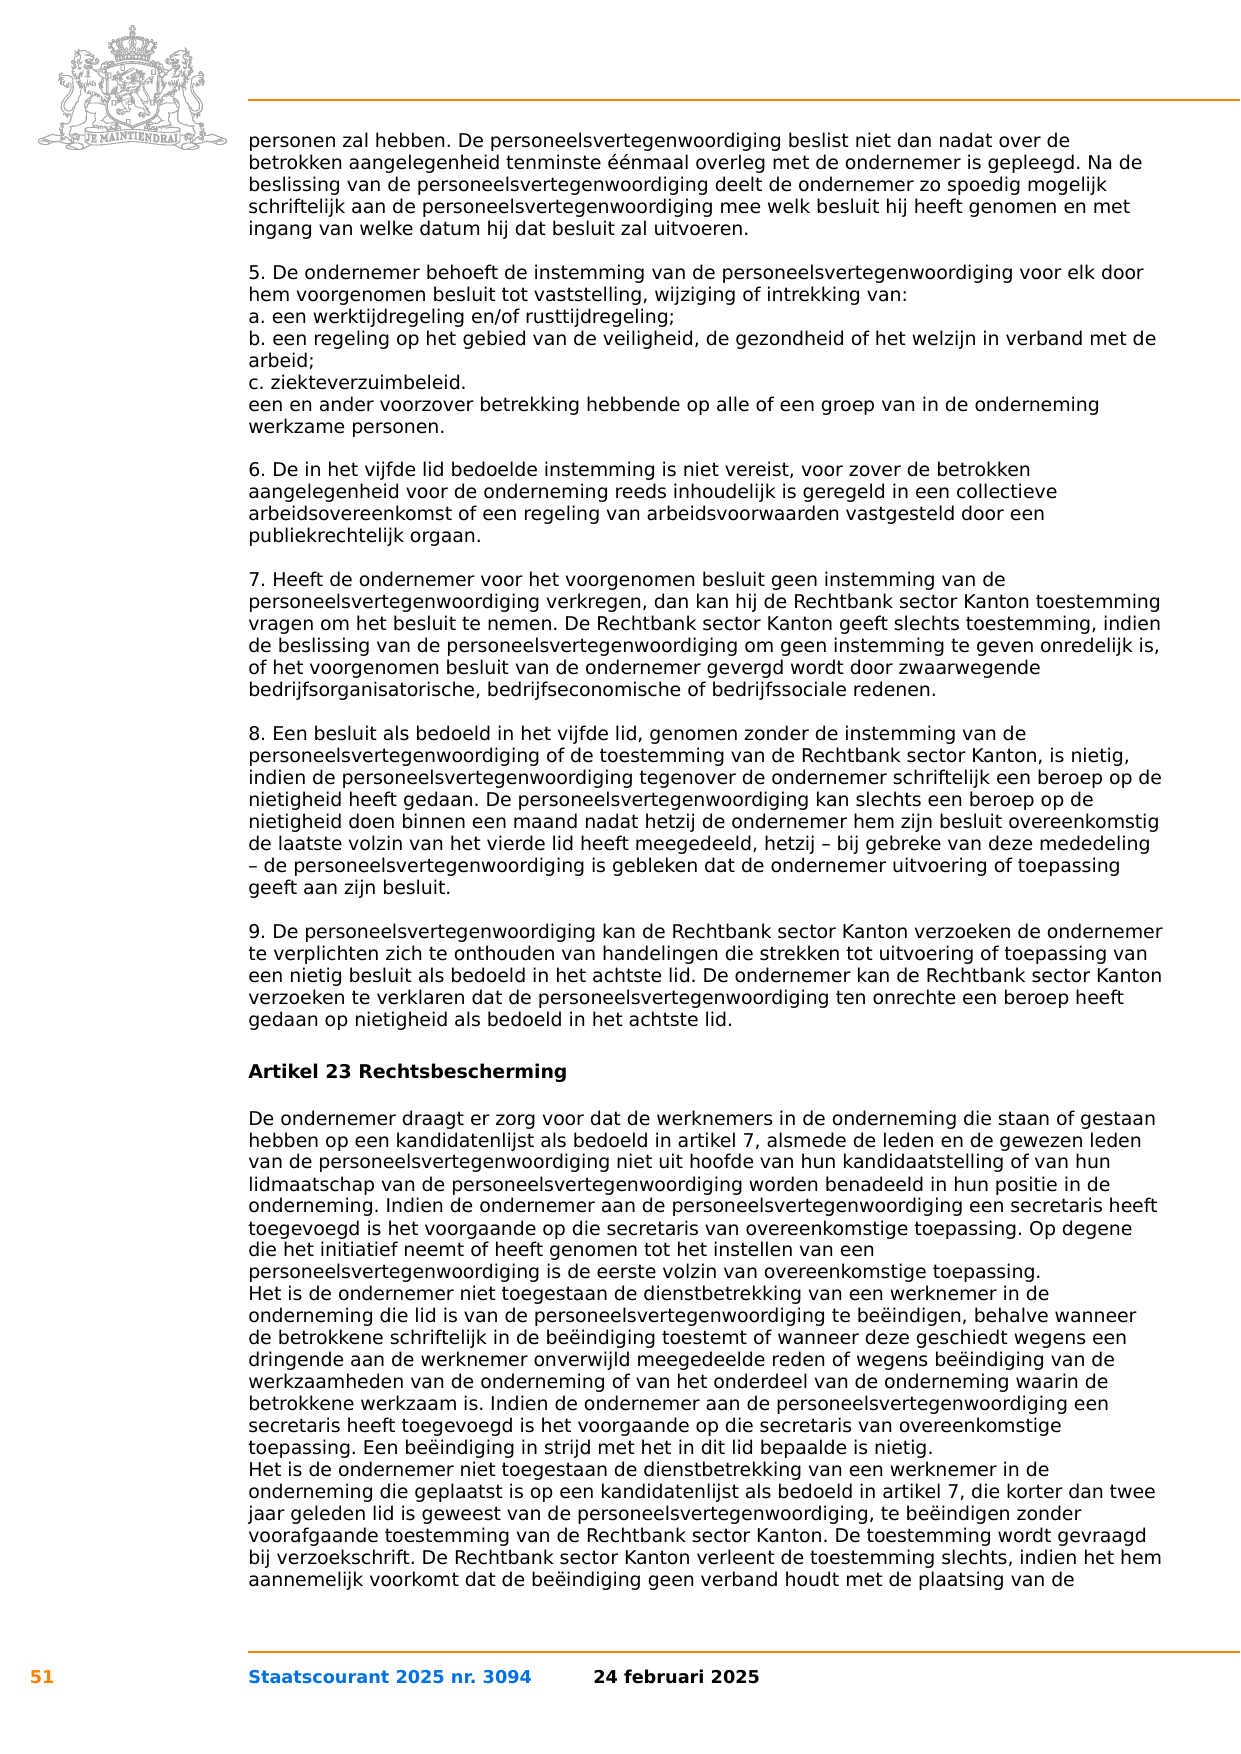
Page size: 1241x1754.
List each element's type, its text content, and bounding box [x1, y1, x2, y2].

text 9. De personeelsvertegenwoordiging kan de Rechtbank sector Kanton verzoeken de ondernemer te verplichten zich te onthouden van handelingen die strekken tot uitvoering of toepassing van een nietig besluit als bedoeld in het achtste lid. De ondernemer kan de Rechtbank sector Kanton verzoeken te verklaren dat de personeelsvertegenwoordiging ten onrechte een beroep heeft gedaan op nietigheid als bedoeld in het achtste lid. [248, 921, 1163, 1031]
text een en ander voorzover betrekking hebbende op alle of een groep van in de onderneming werkzame personen. [248, 393, 1163, 437]
subtitle Artikel 23 Rechtsbescherming [248, 1061, 1163, 1082]
text b. een regeling op het gebied van de veiligheid, de gezondheid of het welzijn in verband met de arbeid; [248, 328, 1163, 372]
text c. ziekteverzuimbeleid. [248, 372, 1163, 393]
text Het is de ondernemer niet toegestaan de dienstbetrekking van een werknemer in de onderneming die lid is van de personeelsvertegenwoordiging te beëindigen, behalve wanneer de betrokkene schriftelijk in de beëindiging toestemt of wanneer deze geschiedt wegens een dringende aan de werknemer onverwijld meegedeelde reden of wegens beëindiging van de werkzaamheden van de onderneming of van het onderdeel van de onderneming waarin de betrokkene werkzaam is. Indien de ondernemer aan de personeelsvertegenwoordiging een secretaris heeft toegevoegd is het voorgaande op die secretaris van overeenkomstige toepassing. Een beëindiging in strijd met het in dit lid bepaalde is nietig. [248, 1283, 1163, 1459]
text 6. De in het vijfde lid bedoelde instemming is niet vereist, voor zover de betrokken aangelegenheid voor de onderneming reeds inhoudelijk is geregeld in een collectieve arbeidsovereenkomst of een regeling van arbeidsvoorwaarden vastgesteld door een publiekrechtelijk orgaan. [248, 459, 1163, 547]
picture [38, 25, 227, 150]
text 7. Heeft de ondernemer voor het voorgenomen besluit geen instemming van de personeelsvertegenwoordiging verkregen, dan kan hij de Rechtbank sector Kanton toestemming vragen om het besluit te nemen. De Rechtbank sector Kanton geeft slechts toestemming, indien de beslissing van de personeelsvertegenwoordiging om geen instemming te geven onredelijk is, of het voorgenomen besluit van de ondernemer gevergd wordt door zwaarwegende bedrijfsorganisatorische, bedrijfseconomische of bedrijfssociale redenen. [248, 569, 1163, 701]
text a. een werktijdregeling en/of rusttijdregeling; [248, 306, 1163, 328]
text personen zal hebben. De personeelsvertegenwoordiging beslist niet dan nadat over de betrokken aangelegenheid tenminste éénmaal overleg met de ondernemer is gepleegd. Na de beslissing van de personeelsvertegenwoordiging deelt de ondernemer zo spoedig mogelijk schriftelijk aan de personeelsvertegenwoordiging mee welk besluit hij heeft genomen en met ingang van welke datum hij dat besluit zal uitvoeren. [248, 130, 1163, 240]
text Het is de ondernemer niet toegestaan de dienstbetrekking van een werknemer in de onderneming die geplaatst is op een kandidatenlijst als bedoeld in artikel 7, die korter dan twee jaar geleden lid is geweest van de personeelsvertegenwoordiging, te beëindigen zonder voorafgaande toestemming van de Rechtbank sector Kanton. De toestemming wordt gevraagd bij verzoekschrift. De Rechtbank sector Kanton verleent de toestemming slechts, indien het hem aannemelijk voorkomt dat de beëindiging geen verband houdt met de plaatsing van de [248, 1459, 1163, 1591]
text 8. Een besluit als bedoeld in het vijfde lid, genomen zonder de instemming van de personeelsvertegenwoordiging of de toestemming van de Rechtbank sector Kanton, is nietig, indien de personeelsvertegenwoordiging tegenover de ondernemer schriftelijk een beroep op de nietigheid heeft gedaan. De personeelsvertegenwoordiging kan slechts een beroep op de nietigheid doen binnen een maand nadat hetzij de ondernemer hem zijn besluit overeenkomstig de laatste volzin van het vierde lid heeft meegedeeld, hetzij – bij gebreke van deze mededeling – de personeelsvertegenwoordiging is gebleken dat de ondernemer uitvoering of toepassing geeft aan zijn besluit. [248, 723, 1163, 899]
text 5. De ondernemer behoeft de instemming van de personeelsvertegenwoordiging voor elk door hem voorgenomen besluit tot vaststelling, wijziging of intrekking van: [248, 262, 1163, 306]
text De ondernemer draagt er zorg voor dat de werknemers in de onderneming die staan of gestaan hebben op een kandidatenlijst als bedoeld in artikel 7, alsmede de leden en de gewezen leden van de personeelsvertegenwoordiging niet uit hoofde van hun kandidaatstelling of van hun lidmaatschap van de personeelsvertegenwoordiging worden benadeeld in hun positie in de onderneming. Indien de ondernemer aan de personeelsvertegenwoordiging een secretaris heeft toegevoegd is het voorgaande op die secretaris van overeenkomstige toepassing. Op degene die het initiatief neemt of heeft genomen tot het instellen van een personeelsvertegenwoordiging is de eerste volzin van overeenkomstige toepassing. [248, 1107, 1163, 1283]
